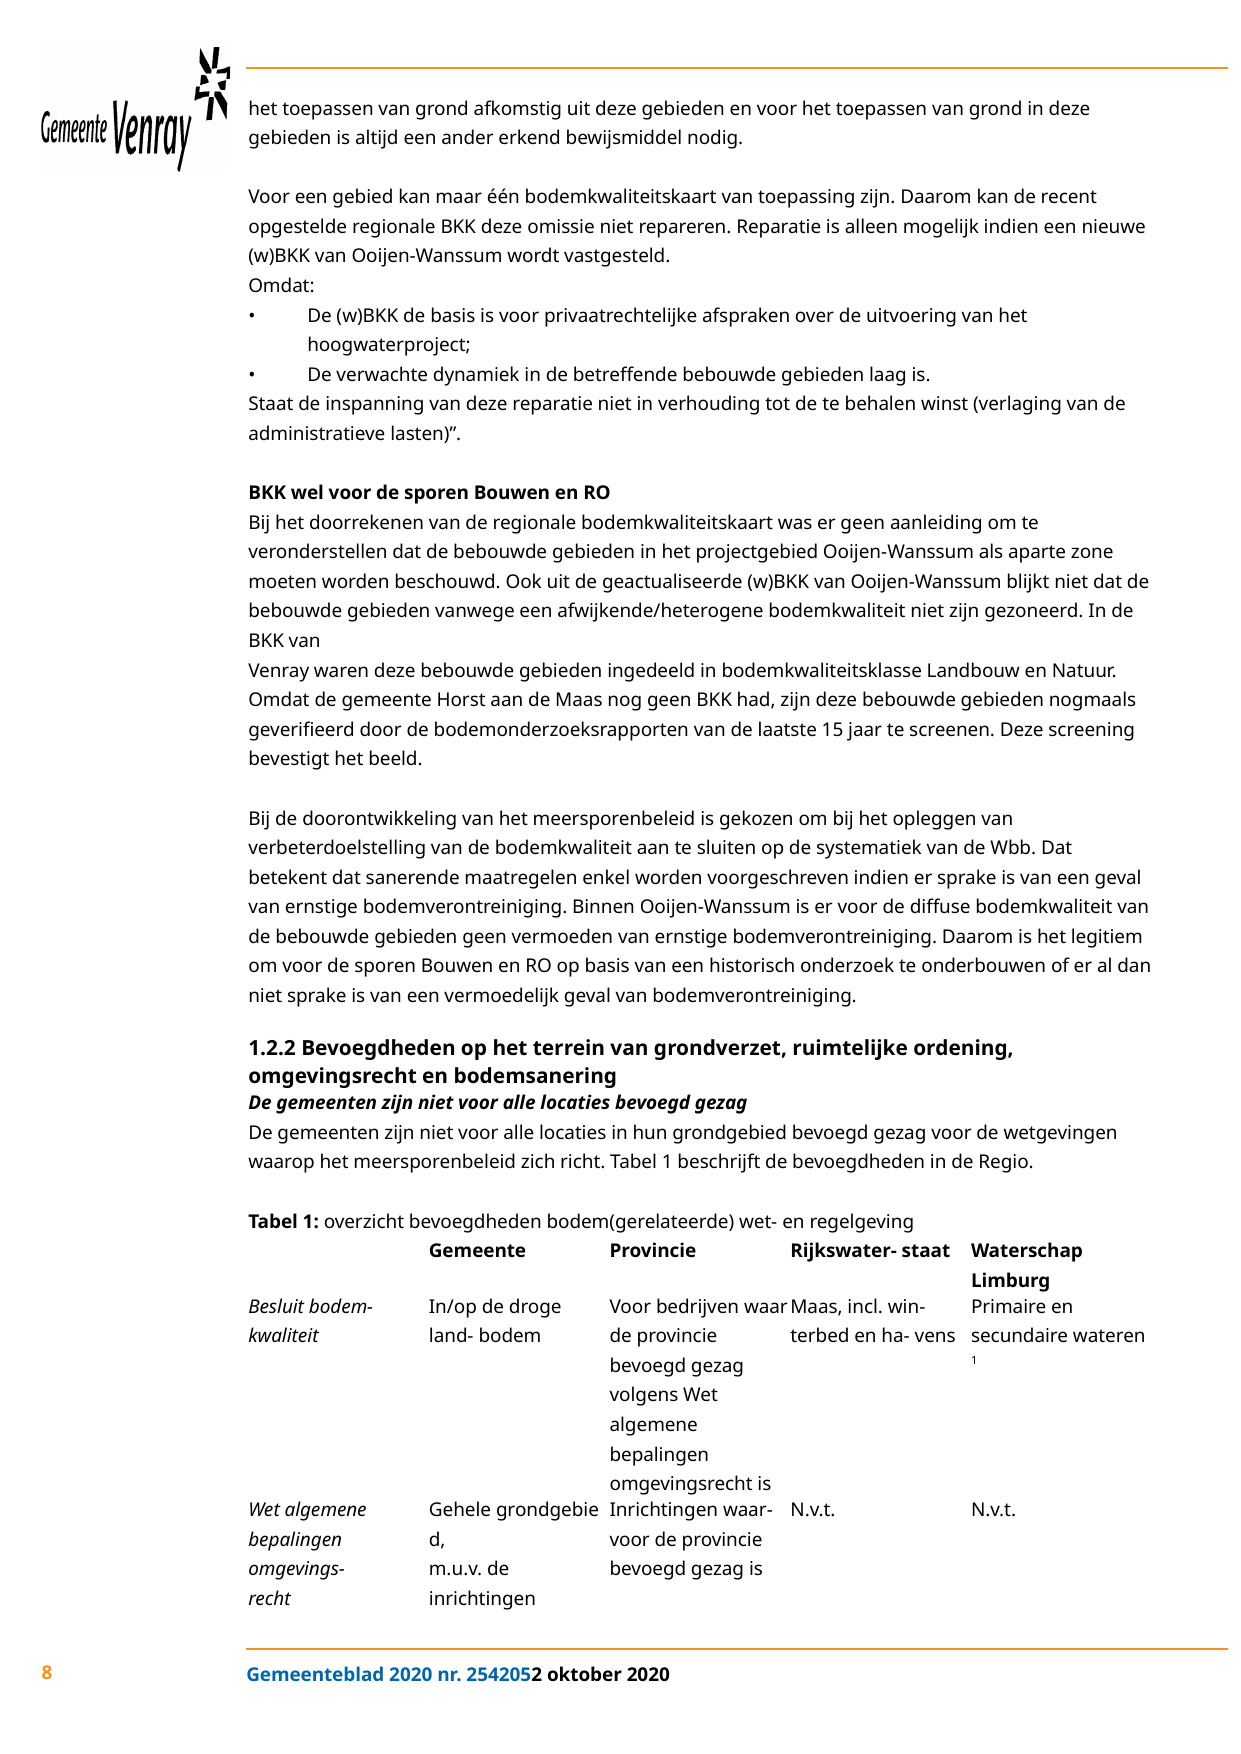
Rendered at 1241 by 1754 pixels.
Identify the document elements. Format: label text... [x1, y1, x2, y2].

table_cell N.v.t. [971, 1496, 1152, 1611]
text Omdat: [248, 272, 1152, 298]
table_header Gemeente [429, 1238, 609, 1293]
text De gemeenten zijn niet voor alle locaties bevoegd gezag [248, 1089, 1152, 1115]
text Bij de doorontwikkeling van het meersporenbeleid is gekozen om bij het opleggen van verbeterdoelstelling van de bodemkwaliteit aan te sluiten op de systematiek van de Wbb. Dat betekent dat sanerende maatregelen enkel worden voorgeschreven indien er sprake is van een geval van ernstige bodemverontreiniging. Binnen Ooijen-Wanssum is er voor de diffuse bodemkwaliteit van de bebouwde gebieden geen vermoeden van ernstige bodemverontreiniging. Daarom is het legitiem om voor de sporen Bouwen en RO op basis van een historisch onderzoek te onderbouwen of er al dan niet sprake is van een vermoedelijk geval van bodemverontreiniging. [248, 805, 1152, 1008]
text Staat de inspanning van deze reparatie niet in verhouding tot de te behalen winst (verlaging van de administratieve lasten)”. [248, 391, 1152, 446]
table_cell Primaire en secundaire wateren 1 [971, 1293, 1152, 1496]
text 1.2.2 Bevoegdheden op het terrein van grondverzet, ruimtelijke ordening, omgevingsrecht en bodemsanering [248, 1033, 1152, 1089]
text Tabel 1: overzicht bevoegdheden bodem(gerelateerde) wet- en regelgeving [248, 1208, 1152, 1234]
list De (w)BKK de basis is voor privaatrechtelijke afspraken over de uitvoering van het hoogwaterproject; [248, 302, 1152, 357]
table_cell Besluit bodem- kwaliteit [248, 1293, 429, 1496]
text Bij het doorrekenen van de regionale bodemkwaliteitskaart was er geen aanleiding om te veronderstellen dat de bebouwde gebieden in het projectgebied Ooijen-Wanssum als aparte zone moeten worden beschouwd. Ook uit de geactualiseerde (w)BKK van Ooijen-Wanssum blijkt niet dat de bebouwde gebieden vanwege een afwijkende/heterogene bodemkwaliteit niet zijn gezoneerd. In de BKK van [248, 509, 1152, 653]
table_cell Inrichtingen waar- voor de provincie bevoegd gezag is [609, 1496, 790, 1611]
table_cell Gehele grondgebied, m.u.v. de inrichtingen [429, 1496, 609, 1611]
table_cell Voor bedrijven waar de provincie bevoegd gezag volgens Wet algemene bepalingen omgevingsrecht is [609, 1293, 790, 1496]
list De verwachte dynamiek in de betreffende bebouwde gebieden laag is. [248, 361, 1152, 387]
table_header Waterschap Limburg [971, 1238, 1152, 1293]
picture [41, 47, 231, 172]
text De gemeenten zijn niet voor alle locaties in hun grondgebied bevoegd gezag voor de wetgevingen waarop het meersporenbeleid zich richt. Tabel 1 beschrijft de bevoegdheden in de Regio. [248, 1119, 1152, 1174]
text Venray waren deze bebouwde gebieden ingedeeld in bodemkwaliteitsklasse Landbouw en Natuur. Omdat de gemeente Horst aan de Maas nog geen BKK had, zijn deze bebouwde gebieden nogmaals geverifieerd door de bodemonderzoeksrapporten van de laatste 15 jaar te screenen. Deze screening bevestigt het beeld. [248, 657, 1152, 771]
table_cell Wet algemene bepalingen omgevings- recht [248, 1496, 429, 1611]
table_cell N.v.t. [790, 1496, 971, 1611]
table_header [248, 1238, 429, 1293]
table_cell Maas, incl. win- terbed en ha- vens [790, 1293, 971, 1496]
table_header Provincie [609, 1238, 790, 1293]
text BKK wel voor de sporen Bouwen en RO [248, 479, 1152, 505]
text Voor een gebied kan maar één bodemkwaliteitskaart van toepassing zijn. Daarom kan de recent opgestelde regionale BKK deze omissie niet repareren. Reparatie is alleen mogelijk indien een nieuwe (w)BKK van Ooijen-Wanssum wordt vastgesteld. [248, 183, 1152, 268]
table_cell In/op de droge land- bodem [429, 1293, 609, 1496]
text het toepassen van grond afkomstig uit deze gebieden en voor het toepassen van grond in deze gebieden is altijd een ander erkend bewijsmiddel nodig. [248, 95, 1152, 150]
table_header Rijkswater- staat [790, 1238, 971, 1293]
